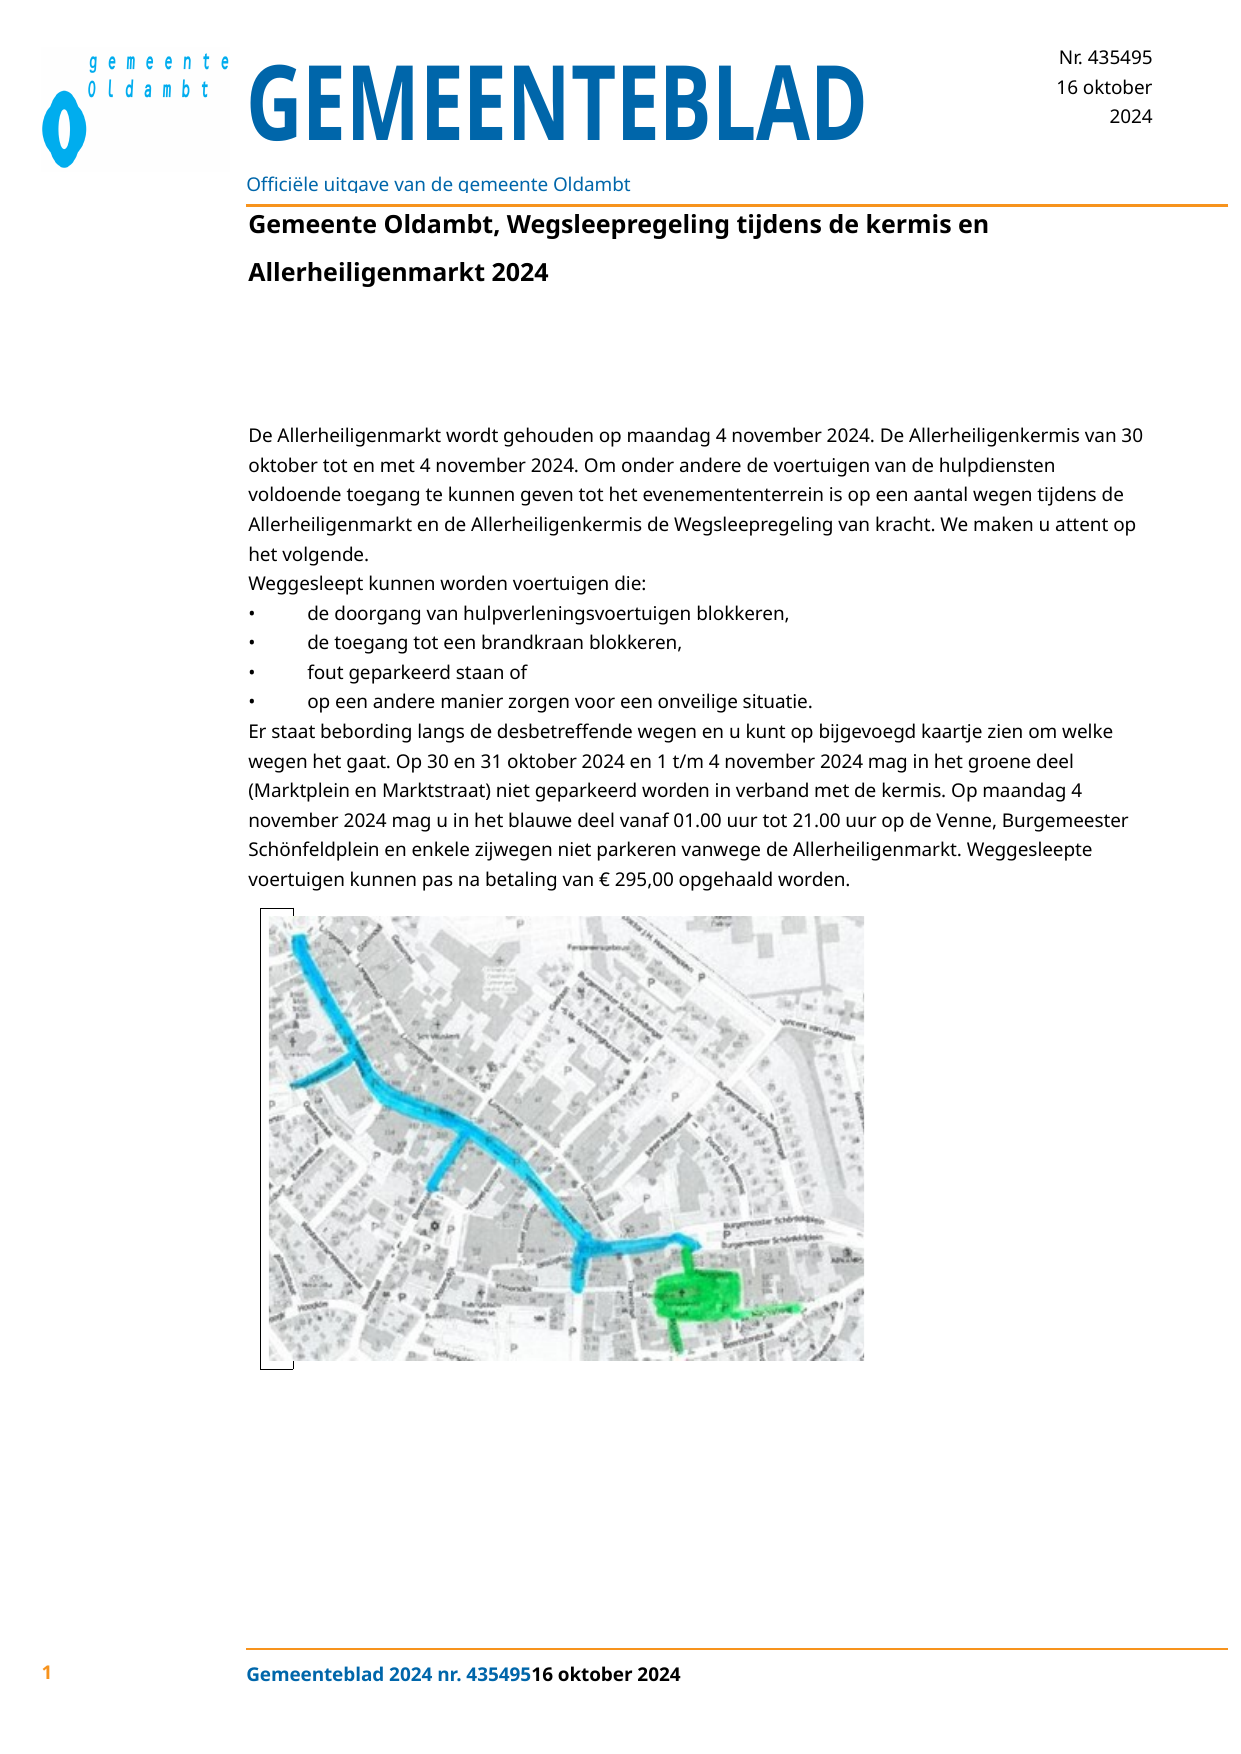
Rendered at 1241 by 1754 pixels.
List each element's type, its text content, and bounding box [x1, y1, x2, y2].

list de doorgang van hulpverleningsvoertuigen blokkeren, [248, 600, 1152, 626]
picture [41, 47, 231, 172]
text Gemeente Oldambt, Wegsleepregeling tijdens de kermis en Allerheiligenmarkt 2024 [248, 207, 1152, 288]
text Weggesleept kunnen worden voertuigen die: [248, 570, 1152, 596]
list de toegang tot een brandkraan blokkeren, [248, 629, 1152, 655]
list fout geparkeerd staan of [248, 659, 1152, 685]
text De Allerheiligenmarkt wordt gehouden op maandag 4 november 2024. De Allerheiligenkermis van 30 oktober tot en met 4 november 2024. Om onder andere de voertuigen van de hulpdiensten voldoende toegang te kunnen geven tot het evenemententerrein is op een aantal wegen tijdens de Allerheiligenmarkt en de Allerheiligenkermis de Wegsleepregeling van kracht. We maken u attent op het volgende. [248, 422, 1152, 567]
text Er staat bebording langs de desbetreffende wegen en u kunt op bijgevoegd kaartje zien om welke wegen het gaat. Op 30 en 31 oktober 2024 en 1 t/m 4 november 2024 mag in het groene deel (Marktplein en Marktstraat) niet geparkeerd worden in verband met de kermis. Op maandag 4 november 2024 mag u in het blauwe deel vanaf 01.00 uur tot 21.00 uur op de Venne, Burgemeester Schönfeldplein en enkele zijwegen niet parkeren vanwege de Allerheiligenmarkt. Weggesleepte voertuigen kunnen pas na betaling van € 295,00 opgehaald worden. [248, 718, 1152, 892]
picture [268, 916, 865, 1361]
list op een andere manier zorgen voor een onveilige situatie. [248, 689, 1152, 714]
